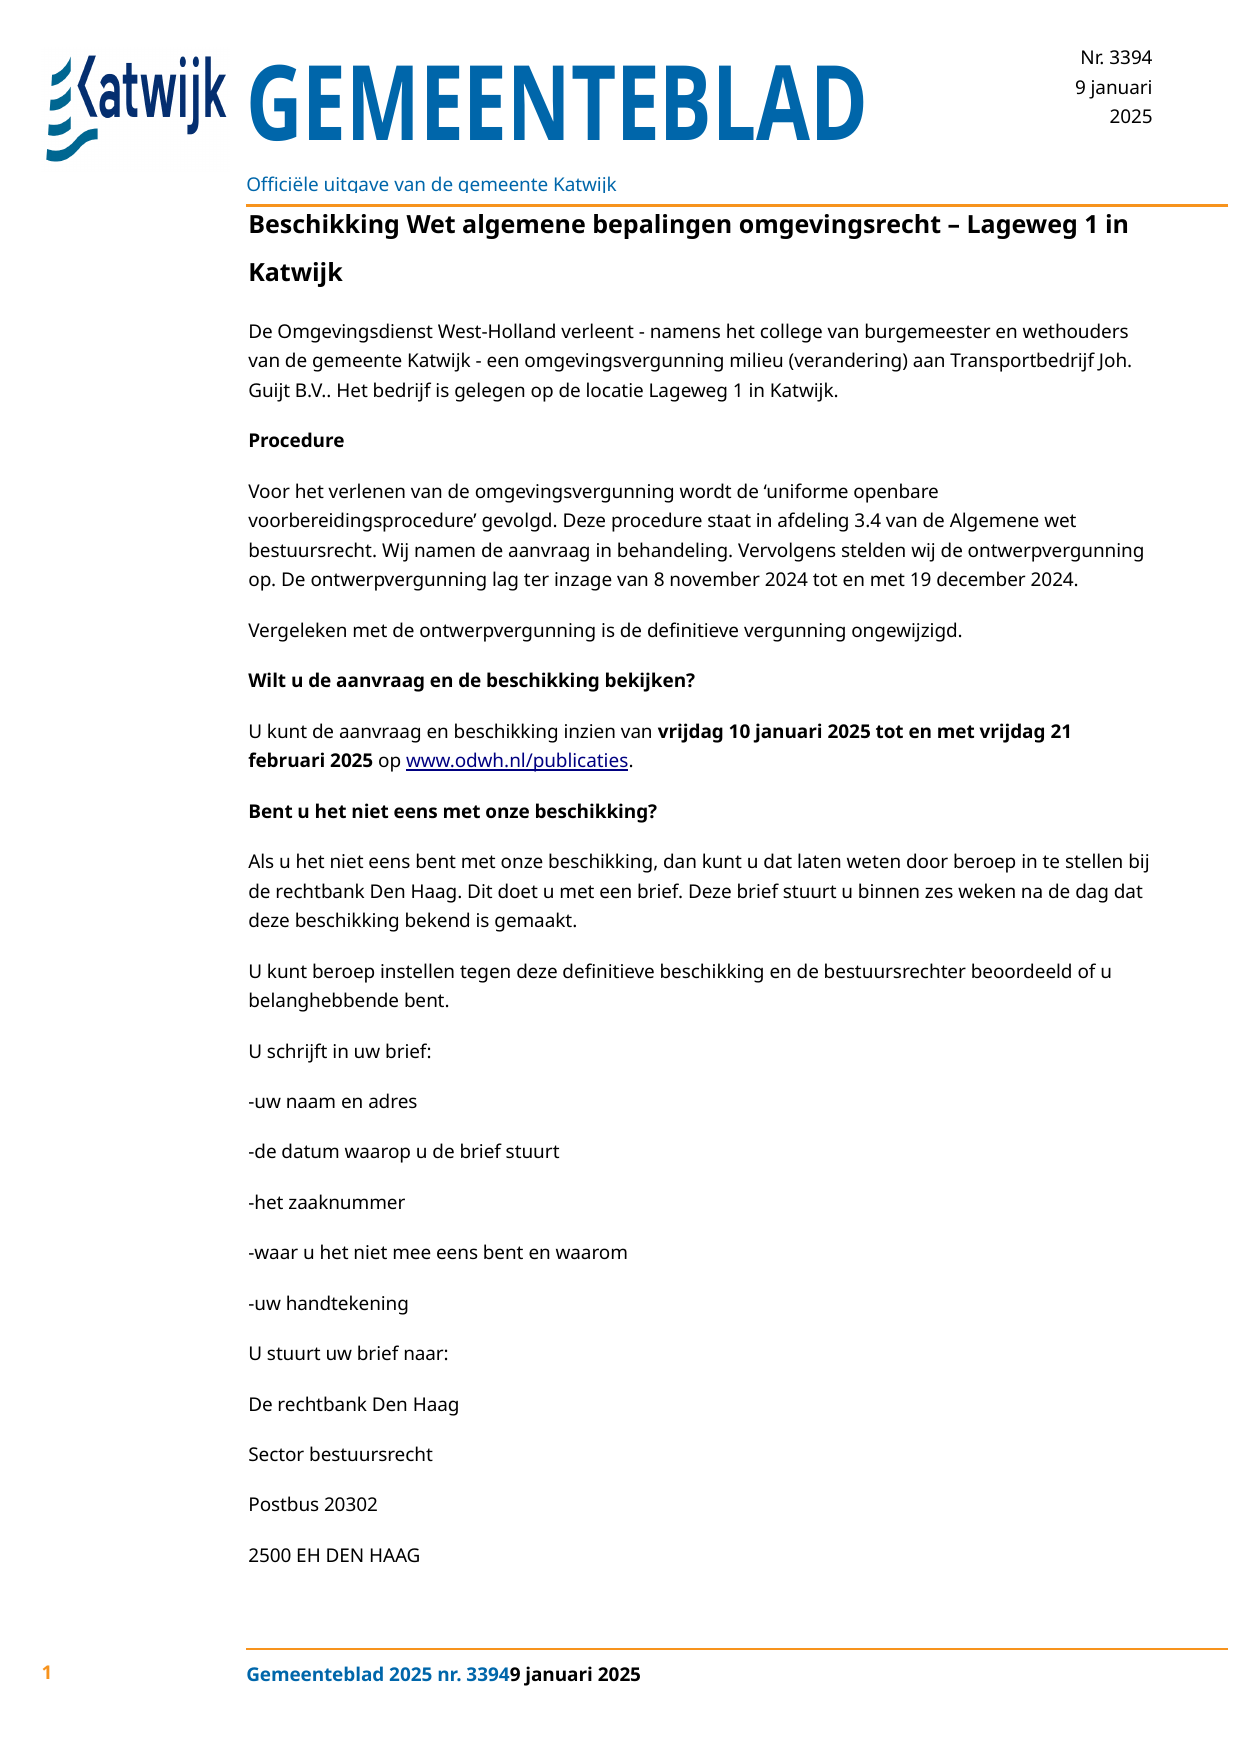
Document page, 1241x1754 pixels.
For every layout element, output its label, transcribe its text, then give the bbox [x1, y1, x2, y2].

text De rechtbank Den Haag [248, 1391, 1152, 1417]
picture [41, 47, 231, 172]
text Sector bestuursrecht [248, 1441, 1152, 1467]
text -uw handtekening [248, 1290, 1152, 1316]
text Bent u het niet eens met onze beschikking? [248, 798, 1152, 824]
text U schrijft in uw brief: [248, 1038, 1152, 1064]
text Procedure [248, 427, 1152, 453]
text -uw naam en adres [248, 1088, 1152, 1114]
text 2500 EH DEN HAAG [248, 1542, 1152, 1568]
text -het zaaknummer [248, 1189, 1152, 1215]
text Voor het verlenen van de omgevingsvergunning wordt de ‘uniforme openbare voorbereidingsprocedure’ gevolgd. Deze procedure staat in afdeling 3.4 van de Algemene wet bestuursrecht. Wij namen de aanvraag in behandeling. Vervolgens stelden wij de ontwerpvergunning op. De ontwerpvergunning lag ter inzage van 8 november 2024 tot en met 19 december 2024. [248, 478, 1152, 592]
text De Omgevingsdienst West-Holland verleent - namens het college van burgemeester en wethouders van de gemeente Katwijk - een omgevingsvergunning milieu (verandering) aan Transportbedrijf Joh. Guijt B.V.. Het bedrijf is gelegen op de locatie Lageweg 1 in Katwijk. [248, 318, 1152, 403]
text Als u het niet eens bent met onze beschikking, dan kunt u dat laten weten door beroep in te stellen bij de rechtbank Den Haag. Dit doet u met een brief. Deze brief stuurt u binnen zes weken na de dag dat deze beschikking bekend is gemaakt. [248, 848, 1152, 933]
text U kunt beroep instellen tegen deze definitieve beschikking en de bestuursrechter beoordeeld of u belanghebbende bent. [248, 958, 1152, 1013]
text U kunt de aanvraag en beschikking inzien van vrijdag 10 januari 2025 tot en met vrijdag 21 februari 2025 op www.odwh.nl/publicaties. [248, 718, 1152, 773]
text Vergeleken met de ontwerpvergunning is de definitieve vergunning ongewijzigd. [248, 617, 1152, 643]
text Beschikking Wet algemene bepalingen omgevingsrecht – Lageweg 1 in Katwijk [248, 207, 1152, 288]
text -de datum waarop u de brief stuurt [248, 1139, 1152, 1164]
text -waar u het niet mee eens bent en waarom [248, 1239, 1152, 1265]
text U stuurt uw brief naar: [248, 1340, 1152, 1366]
text Postbus 20302 [248, 1492, 1152, 1517]
text Wilt u de aanvraag en de beschikking bekijken? [248, 667, 1152, 693]
